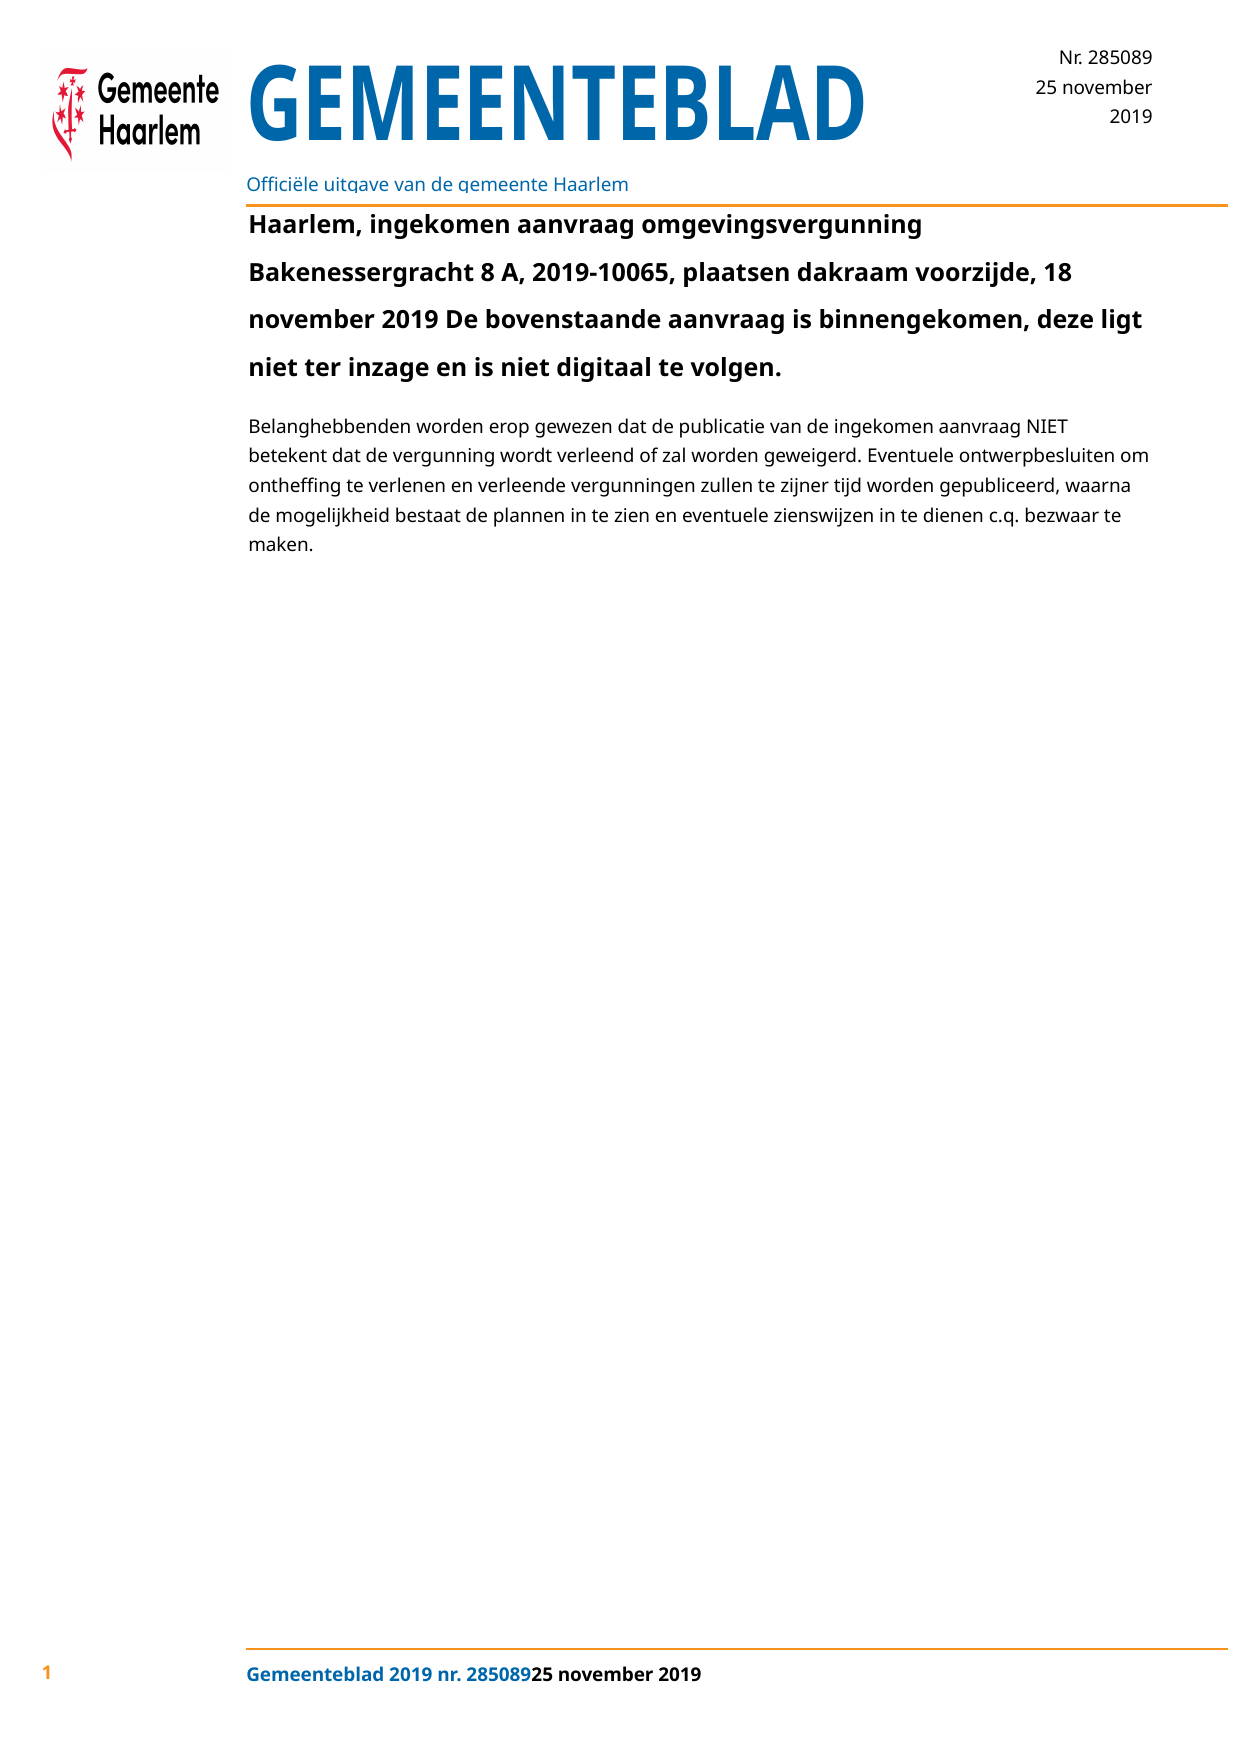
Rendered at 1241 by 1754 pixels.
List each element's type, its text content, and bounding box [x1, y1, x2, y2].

picture [41, 47, 231, 172]
text Haarlem, ingekomen aanvraag omgevingsvergunning Bakenessergracht 8 A, 2019-10065, plaatsen dakraam voorzijde, 18 november 2019 De bovenstaande aanvraag is binnengekomen, deze ligt niet ter inzage en is niet digitaal te volgen. [248, 207, 1152, 384]
text Belanghebbenden worden erop gewezen dat de publicatie van de ingekomen aanvraag NIET betekent dat de vergunning wordt verleend of zal worden geweigerd. Eventuele ontwerpbesluiten om ontheffing te verlenen en verleende vergunningen zullen te zijner tijd worden gepubliceerd, waarna de mogelijkheid bestaat de plannen in te zien en eventuele zienswijzen in te dienen c.q. bezwaar te maken. [248, 413, 1152, 557]
